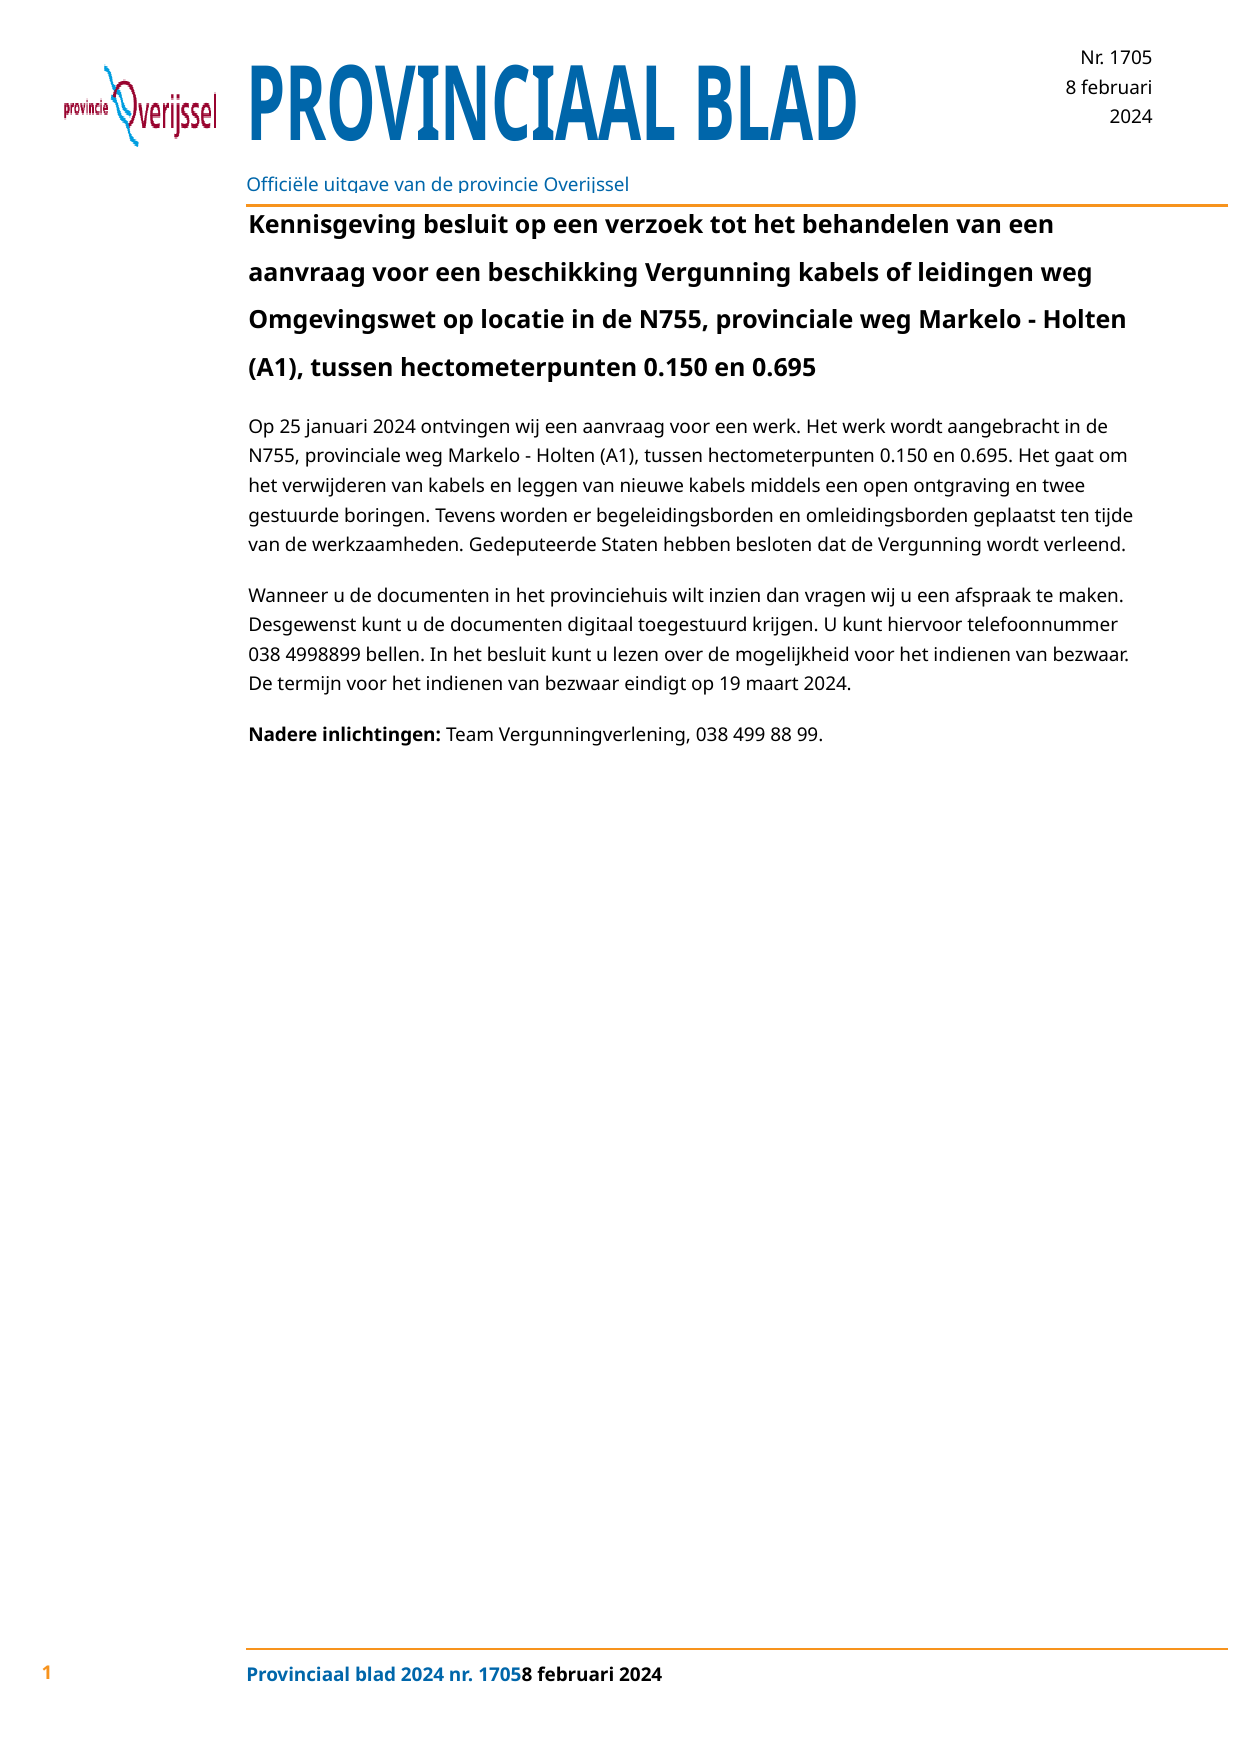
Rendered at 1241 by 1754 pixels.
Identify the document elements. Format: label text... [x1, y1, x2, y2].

picture [41, 47, 231, 172]
text Nadere inlichtingen: Team Vergunningverlening, 038 499 88 99. [248, 721, 1152, 747]
text Op 25 januari 2024 ontvingen wij een aanvraag voor een werk. Het werk wordt aangebracht in de N755, provinciale weg Markelo - Holten (A1), tussen hectometerpunten 0.150 en 0.695. Het gaat om het verwijderen van kabels en leggen van nieuwe kabels middels een open ontgraving en twee gestuurde boringen. Tevens worden er begeleidingsborden en omleidingsborden geplaatst ten tijde van de werkzaamheden. Gedeputeerde Staten hebben besloten dat de Vergunning wordt verleend. [248, 413, 1152, 557]
text Wanneer u de documenten in het provinciehuis wilt inzien dan vragen wij u een afspraak te maken. Desgewenst kunt u de documenten digitaal toegestuurd krijgen. U kunt hiervoor telefoonnummer 038 4998899 bellen. In het besluit kunt u lezen over de mogelijkheid voor het indienen van bezwaar. De termijn voor het indienen van bezwaar eindigt op 19 maart 2024. [248, 582, 1152, 696]
text Kennisgeving besluit op een verzoek tot het behandelen van een aanvraag voor een beschikking Vergunning kabels of leidingen weg Omgevingswet op locatie in de N755, provinciale weg Markelo - Holten (A1), tussen hectometerpunten 0.150 en 0.695 [248, 207, 1152, 384]
